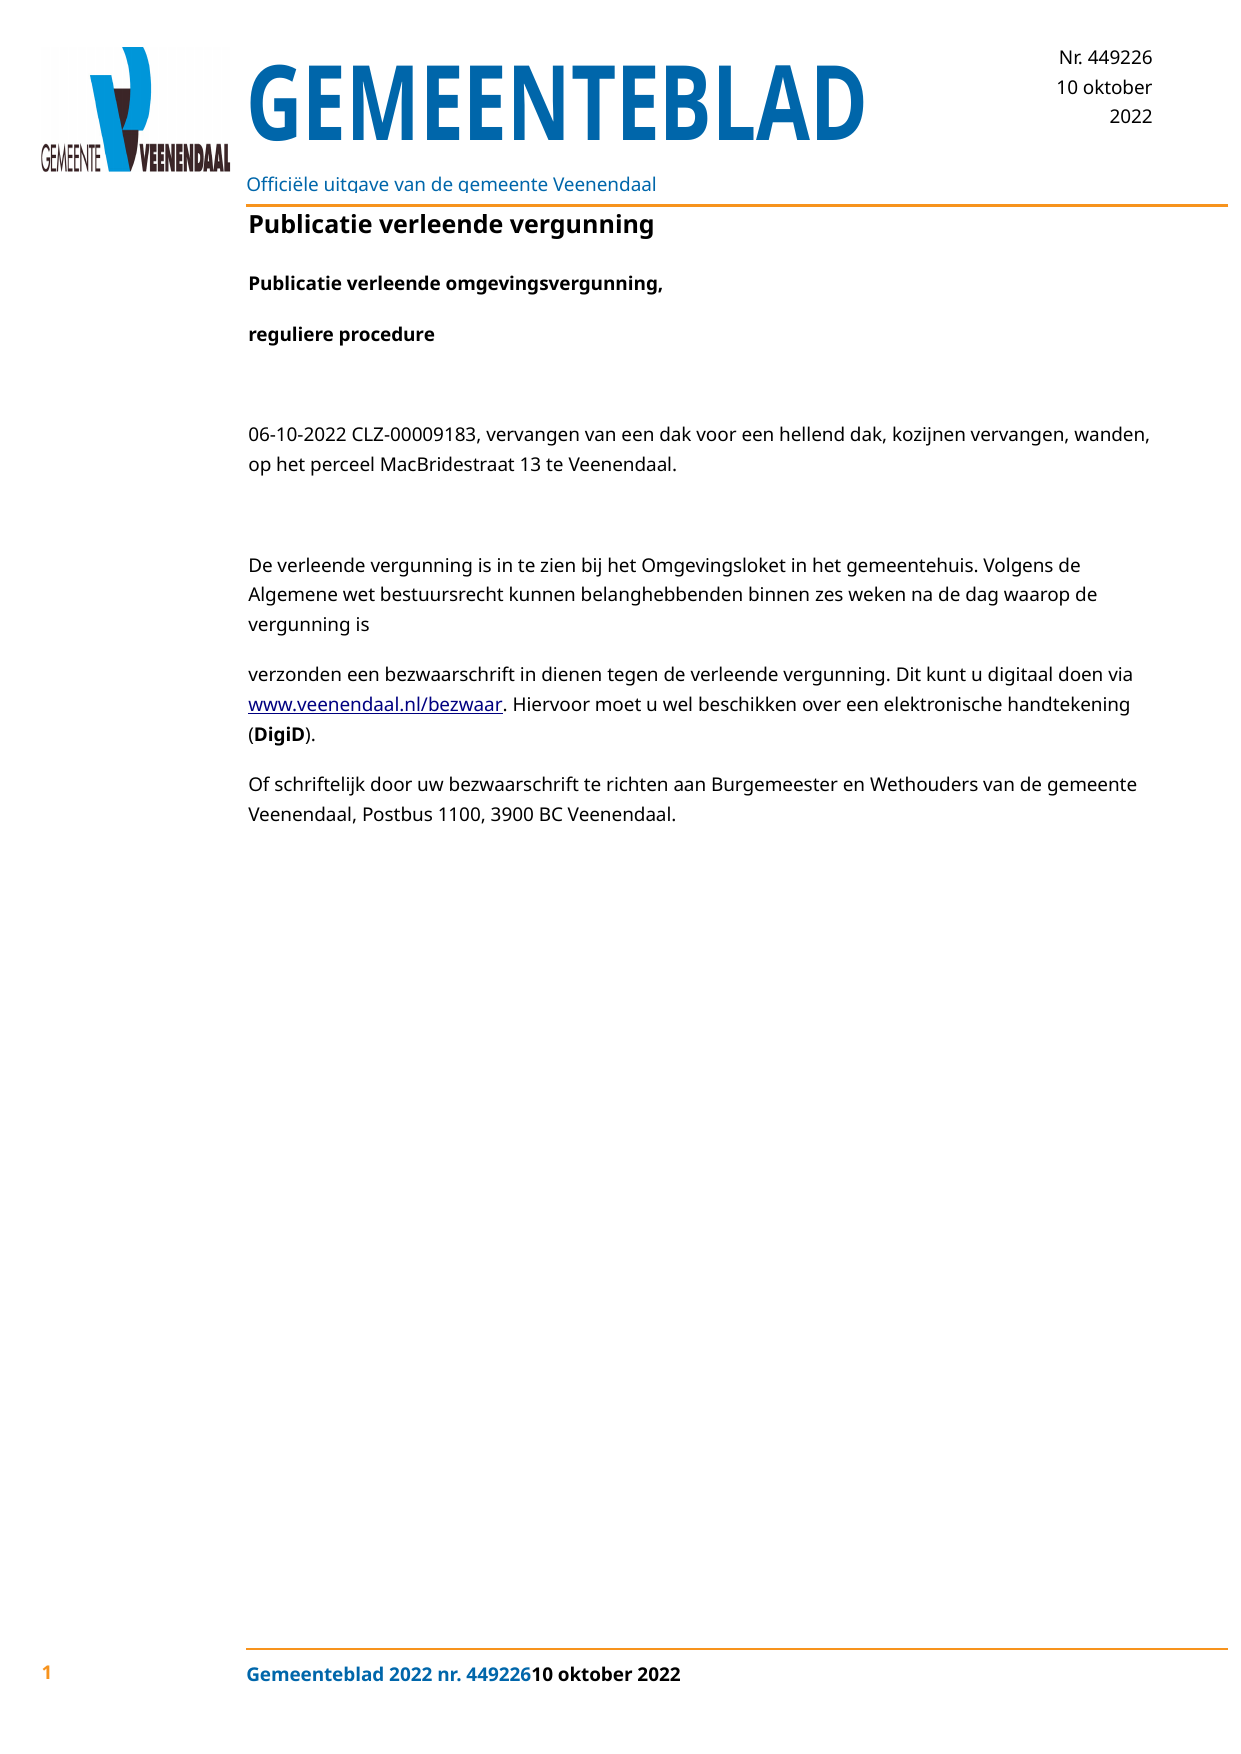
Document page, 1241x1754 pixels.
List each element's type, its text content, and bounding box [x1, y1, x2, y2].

text 06-10-2022 CLZ-00009183, vervangen van een dak voor een hellend dak, kozijnen vervangen, wanden, op het perceel MacBridestraat 13 te Veenendaal. [248, 422, 1152, 477]
text De verleende vergunning is in te zien bij het Omgevingsloket in het gemeentehuis. Volgens de Algemene wet bestuursrecht kunnen belanghebbenden binnen zes weken na de dag waarop de vergunning is [248, 552, 1152, 637]
picture [41, 47, 130, 172]
text Publicatie verleende omgevingsvergunning, [248, 270, 1152, 296]
text reguliere procedure [248, 321, 1152, 346]
text verzonden een bezwaarschrift in dienen tegen de verleende vergunning. Dit kunt u digitaal doen via www.veenendaal.nl/bezwaar. Hiervoor moet u wel beschikken over een elektronische handtekening (DigiD). [248, 662, 1152, 746]
picture [123, 47, 231, 172]
text Of schriftelijk door uw bezwaarschrift te richten aan Burgemeester en Wethouders van de gemeente Veenendaal, Postbus 1100, 3900 BC Veenendaal. [248, 771, 1152, 826]
text Publicatie verleende vergunning [248, 207, 1152, 241]
